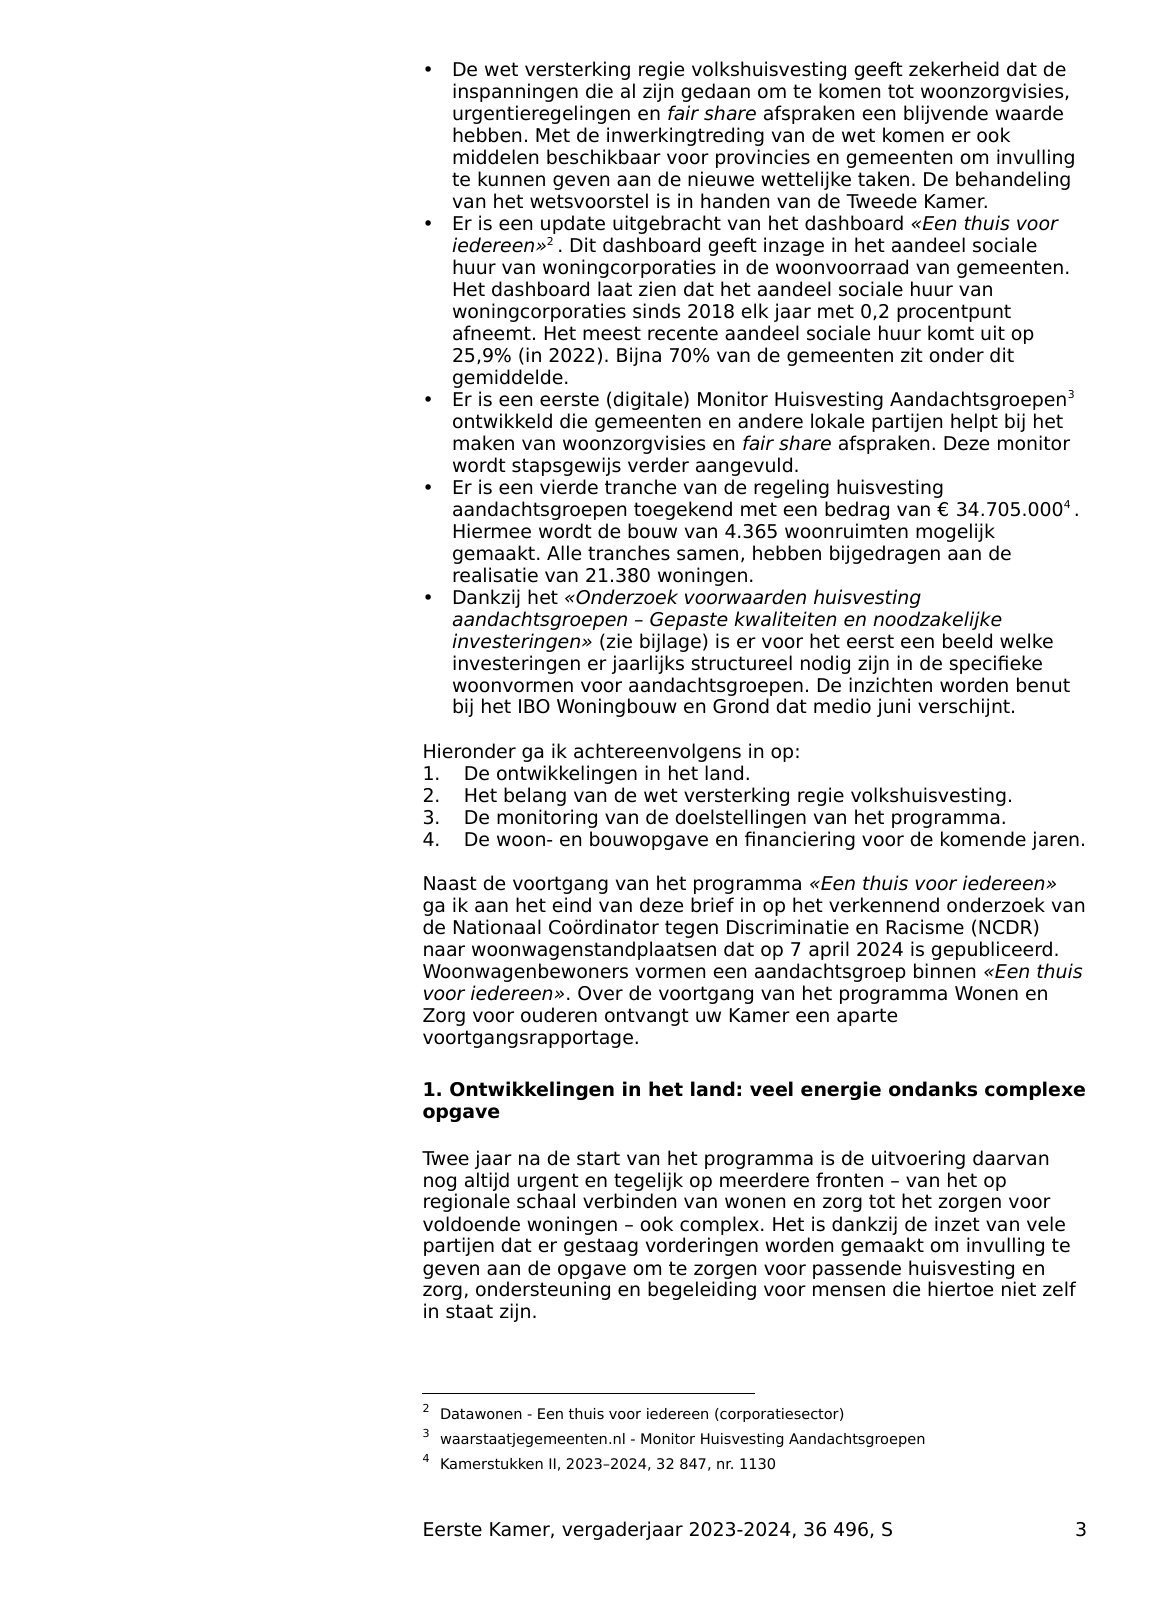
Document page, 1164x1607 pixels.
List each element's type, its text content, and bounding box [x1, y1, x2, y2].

text • Dankzij het «Onderzoek voorwaarden huisvesting aandachtsgroepen – Gepaste kwaliteiten en noodzakelijke investeringen» (zie bijlage) is er voor het eerst een beeld welke investeringen er jaarlijks structureel nodig zijn in de specifieke woonvormen voor aandachtsgroepen. De inzichten worden benut bij het IBO Woningbouw en Grond dat medio juni verschijnt. [422, 587, 1087, 718]
text • De wet versterking regie volkshuisvesting geeft zekerheid dat de inspanningen die al zijn gedaan om te komen tot woonzorgvisies, urgentieregelingen en fair share afspraken een blijvende waarde hebben. Met de inwerkingtreding van de wet komen er ook middelen beschikbaar voor provincies en gemeenten om invulling te kunnen geven aan de nieuwe wettelijke taken. De behandeling van het wetsvoorstel is in handen van de Tweede Kamer. [422, 59, 1087, 213]
subtitle 1. Ontwikkelingen in het land: veel energie ondanks complexe opgave [422, 1078, 1087, 1122]
text • Er is een eerste (digitale) Monitor Huisvesting Aandachtsgroepen ontwikkeld die gemeenten en andere lokale partijen helpt bij het maken van woonzorgvisies en fair share afspraken. Deze monitor wordt stapsgewijs verder aangevuld. [422, 389, 1087, 477]
text Twee jaar na de start van het programma is de uitvoering daarvan nog altijd urgent en tegelijk op meerdere fronten – van het op regionale schaal verbinden van wonen en zorg tot het zorgen voor voldoende woningen – ook complex. Het is dankzij de inzet van vele partijen dat er gestaag vorderingen worden gemaakt om invulling te geven aan de opgave om te zorgen voor passende huisvesting en zorg, ondersteuning en begeleiding voor mensen die hiertoe niet zelf in staat zijn. [422, 1147, 1087, 1323]
text • Er is een vierde tranche van de regeling huisvesting aandachtsgroepen toegekend met een bedrag van € 34.705.000. Hiermee wordt de bouw van 4.365 woonruimten mogelijk gemaakt. Alle tranches samen, hebben bijgedragen aan de realisatie van 21.380 woningen. [422, 477, 1087, 587]
text Datawonen - Een thuis voor iedereen (corporatiesector) [422, 1402, 1087, 1424]
text 4. De woon- en bouwopgave en financiering voor de komende jaren. [422, 828, 1087, 851]
text Kamerstukken II, 2023–2024, 32 847, nr. 1130 [422, 1452, 1087, 1474]
text waarstaatjegemeenten.nl - Monitor Huisvesting Aandachtsgroepen [422, 1427, 1087, 1449]
text Hieronder ga ik achtereenvolgens in op: [422, 741, 1087, 763]
text 1. De ontwikkelingen in het land. [422, 763, 1087, 784]
text • Er is een update uitgebracht van het dashboard «Een thuis voor iedereen». Dit dashboard geeft inzage in het aandeel sociale huur van woningcorporaties in de woonvoorraad van gemeenten. Het dashboard laat zien dat het aandeel sociale huur van woningcorporaties sinds 2018 elk jaar met 0,2 procentpunt afneemt. Het meest recente aandeel sociale huur komt uit op 25,9% (in 2022). Bijna 70% van de gemeenten zit onder dit gemiddelde. [422, 213, 1087, 389]
text 2. Het belang van de wet versterking regie volkshuisvesting. [422, 784, 1087, 807]
text 3. De monitoring van de doelstellingen van het programma. [422, 807, 1087, 828]
text Naast de voortgang van het programma «Een thuis voor iedereen» ga ik aan het eind van deze brief in op het verkennend onderzoek van de Nationaal Coördinator tegen Discriminatie en Racisme (NCDR) naar woonwagenstandplaatsen dat op 7 april 2024 is gepubliceerd. Woonwagenbewoners vormen een aandachtsgroep binnen «Een thuis voor iedereen». Over de voortgang van het programma Wonen en Zorg voor ouderen ontvangt uw Kamer een aparte voortgangsrapportage. [422, 873, 1087, 1048]
